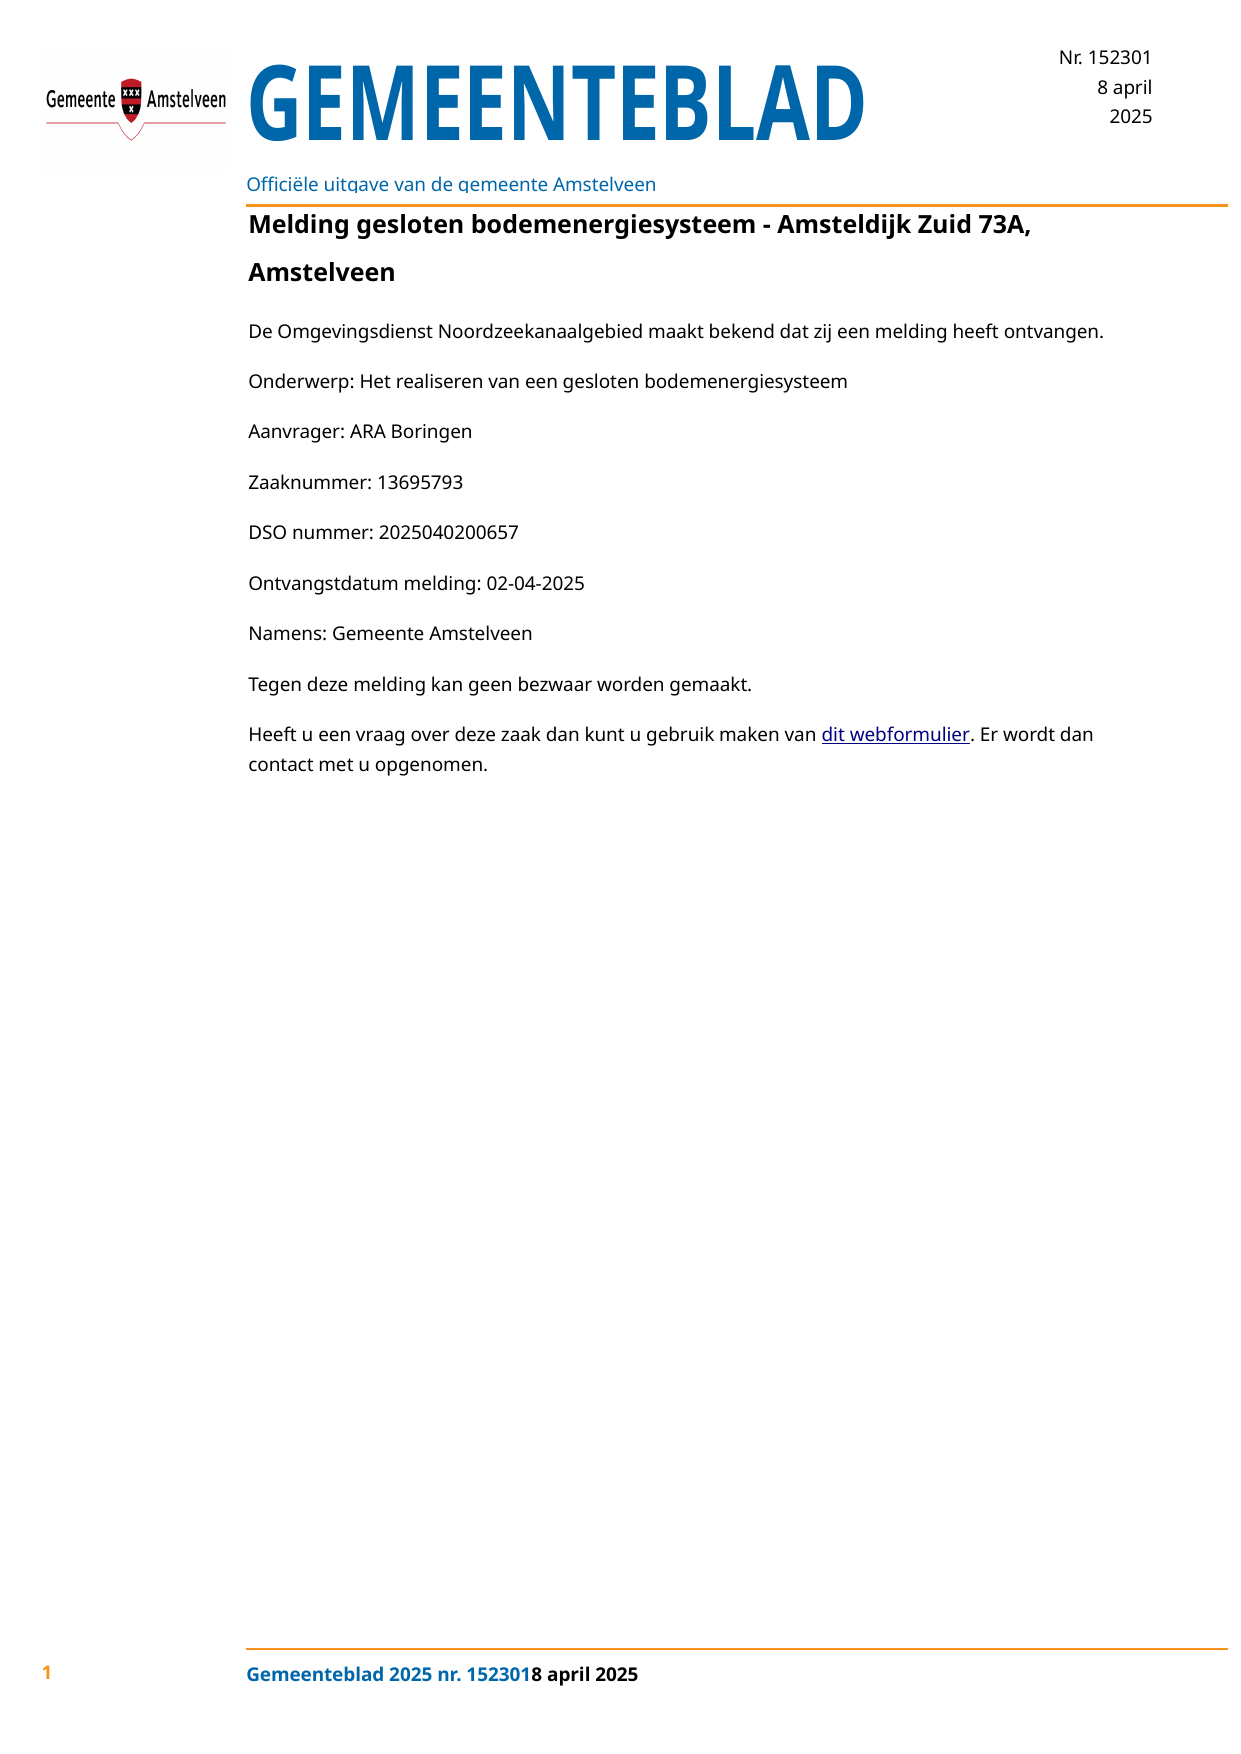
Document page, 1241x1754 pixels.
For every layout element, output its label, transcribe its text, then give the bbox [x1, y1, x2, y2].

text Tegen deze melding kan geen bezwaar worden gemaakt. [248, 671, 1152, 697]
text Onderwerp: Het realiseren van een gesloten bodemenergiesysteem [248, 368, 1152, 394]
text Melding gesloten bodemenergiesysteem - Amsteldijk Zuid 73A, Amstelveen [248, 207, 1152, 288]
text Heeft u een vraag over deze zaak dan kunt u gebruik maken van dit webformulier. Er wordt dan contact met u opgenomen. [248, 721, 1152, 777]
text De Omgevingsdienst Noordzeekanaalgebied maakt bekend dat zij een melding heeft ontvangen. [248, 318, 1152, 344]
picture [41, 47, 231, 172]
text Zaaknummer: 13695793 [248, 469, 1152, 495]
text DSO nummer: 2025040200657 [248, 519, 1152, 545]
text Ontvangstdatum melding: 02-04-2025 [248, 570, 1152, 596]
text Namens: Gemeente Amstelveen [248, 620, 1152, 646]
text Aanvrager: ARA Boringen [248, 419, 1152, 444]
